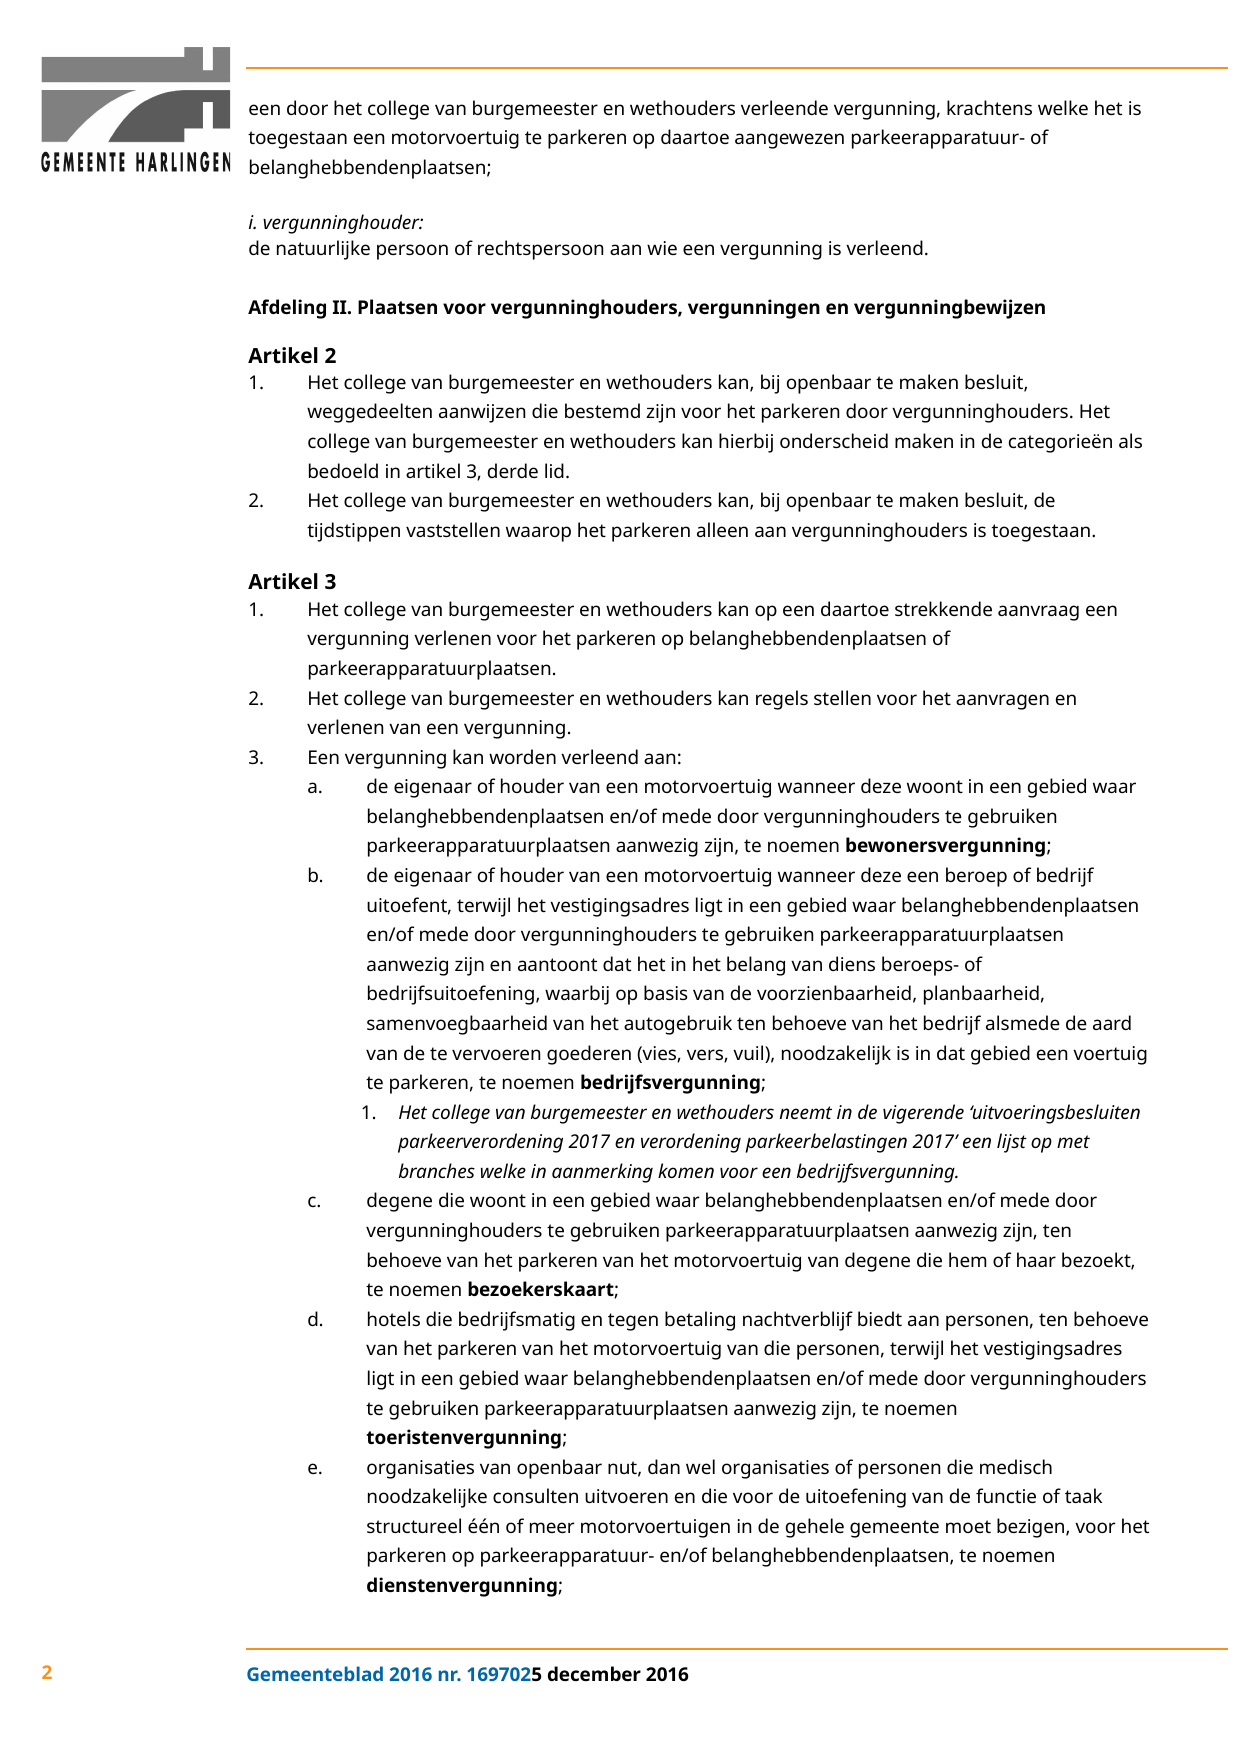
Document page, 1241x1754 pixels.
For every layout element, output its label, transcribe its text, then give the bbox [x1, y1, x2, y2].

text i. vergunninghouder: [248, 209, 1152, 235]
text Artikel 3 [248, 567, 1152, 596]
picture [41, 47, 231, 172]
list degene die woont in een gebied waar belanghebbendenplaatsen en/of mede door vergunninghouders te gebruiken parkeerapparatuurplaatsen aanwezig zijn, ten behoeve van het parkeren van het motorvoertuig van degene die hem of haar bezoekt, te noemen bezoekerskaart; [307, 1188, 1152, 1302]
list Een vergunning kan worden verleend aan: [248, 744, 1152, 769]
list hotels die bedrijfsmatig en tegen betaling nachtverblijf biedt aan personen, ten behoeve van het parkeren van het motorvoertuig van die personen, terwijl het vestigingsadres ligt in een gebied waar belanghebbendenplaatsen en/of mede door vergunninghouders te gebruiken parkeerapparatuurplaatsen aanwezig zijn, te noemen toeristenvergunning; [307, 1306, 1152, 1450]
list Het college van burgemeester en wethouders kan, bij openbaar te maken besluit, weggedeelten aanwijzen die bestemd zijn voor het parkeren door vergunninghouders. Het college van burgemeester en wethouders kan hierbij onderscheid maken in de categorieën als bedoeld in artikel 3, derde lid. [248, 369, 1152, 484]
list Het college van burgemeester en wethouders kan regels stellen voor het aanvragen en verlenen van een vergunning. [248, 685, 1152, 740]
text Artikel 2 [248, 341, 1152, 369]
text een door het college van burgemeester en wethouders verleende vergunning, krachtens welke het is toegestaan een motorvoertuig te parkeren op daartoe aangewezen parkeerapparatuur- of belanghebbendenplaatsen; [248, 95, 1152, 180]
text de natuurlijke persoon of rechtspersoon aan wie een vergunning is verleend. [248, 235, 1152, 261]
list Het college van burgemeester en wethouders neemt in de vigerende ‘uitvoeringsbesluiten parkeerverordening 2017 en verordening parkeerbelastingen 2017’ een lijst op met branches welke in aanmerking komen voor een bedrijfsvergunning. [361, 1099, 1152, 1184]
list Het college van burgemeester en wethouders kan, bij openbaar te maken besluit, de tijdstippen vaststellen waarop het parkeren alleen aan vergunninghouders is toegestaan. [248, 487, 1152, 543]
list organisaties van openbaar nut, dan wel organisaties of personen die medisch noodzakelijke consulten uitvoeren en die voor de uitoefening van de functie of taak structureel één of meer motorvoertuigen in de gehele gemeente moet bezigen, voor het parkeren op parkeerapparatuur- en/of belanghebbendenplaatsen, te noemen dienstenvergunning; [307, 1454, 1152, 1598]
text Afdeling II. Plaatsen voor vergunninghouders, vergunningen en vergunningbewijzen [248, 294, 1152, 320]
list de eigenaar of houder van een motorvoertuig wanneer deze woont in een gebied waar belanghebbendenplaatsen en/of mede door vergunninghouders te gebruiken parkeerapparatuurplaatsen aanwezig zijn, te noemen bewonersvergunning; [307, 773, 1152, 858]
list de eigenaar of houder van een motorvoertuig wanneer deze een beroep of bedrijf uitoefent, terwijl het vestigingsadres ligt in een gebied waar belanghebbendenplaatsen en/of mede door vergunninghouders te gebruiken parkeerapparatuurplaatsen aanwezig zijn en aantoont dat het in het belang van diens beroeps- of bedrijfsuitoefening, waarbij op basis van de voorzienbaarheid, planbaarheid, samenvoegbaarheid van het autogebruik ten behoeve van het bedrijf alsmede de aard van de te vervoeren goederen (vies, vers, vuil), noodzakelijk is in dat gebied een voertuig te parkeren, te noemen bedrijfsvergunning; [307, 862, 1152, 1095]
list Het college van burgemeester en wethouders kan op een daartoe strekkende aanvraag een vergunning verlenen voor het parkeren op belanghebbendenplaatsen of parkeerapparatuurplaatsen. [248, 596, 1152, 681]
